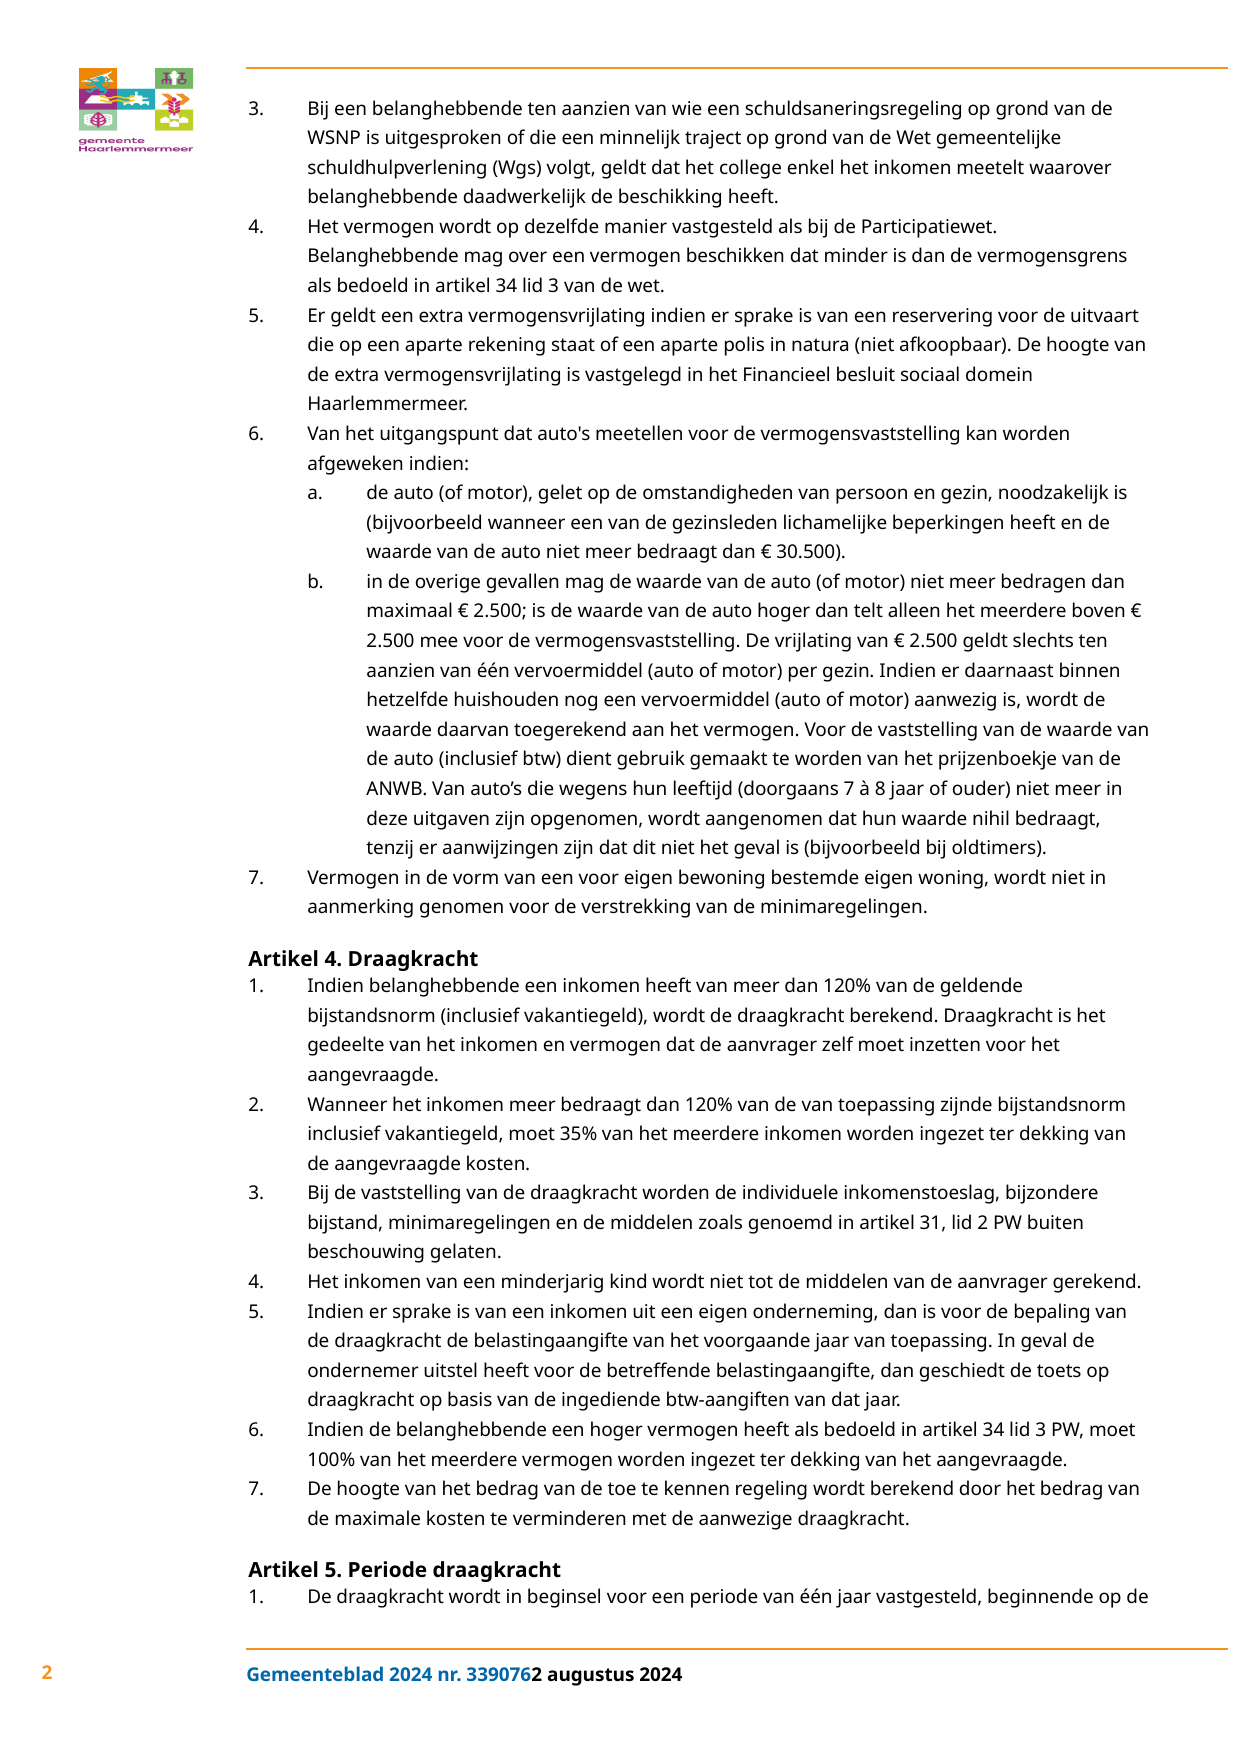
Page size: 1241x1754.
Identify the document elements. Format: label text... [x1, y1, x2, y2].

list de auto (of motor), gelet op de omstandigheden van persoon en gezin, noodzakelijk is (bijvoorbeeld wanneer een van de gezinsleden lichamelijke beperkingen heeft en de waarde van de auto niet meer bedraagt dan € 30.500). [307, 479, 1152, 564]
list Wanneer het inkomen meer bedraagt dan 120% van de van toepassing zijnde bijstandsnorm inclusief vakantiegeld, moet 35% van het meerdere inkomen worden ingezet ter dekking van de aangevraagde kosten. [248, 1091, 1152, 1176]
list Indien de belanghebbende een hoger vermogen heeft als bedoeld in artikel 34 lid 3 PW, moet 100% van het meerdere vermogen worden ingezet ter dekking van het aangevraagde. [248, 1416, 1152, 1471]
list Van het uitgangspunt dat auto's meetellen voor de vermogensvaststelling kan worden afgeweken indien: [248, 420, 1152, 476]
list Bij de vaststelling van de draagkracht worden de individuele inkomenstoeslag, bijzondere bijstand, minimaregelingen en de middelen zoals genoemd in artikel 31, lid 2 PW buiten beschouwing gelaten. [248, 1179, 1152, 1264]
list Er geldt een extra vermogensvrijlating indien er sprake is van een reservering voor de uitvaart die op een aparte rekening staat of een aparte polis in natura (niet afkoopbaar). De hoogte van de extra vermogensvrijlating is vastgelegd in het Financieel besluit sociaal domein Haarlemmermeer. [248, 302, 1152, 416]
list Het inkomen van een minderjarig kind wordt niet tot de middelen van de aanvrager gerekend. [248, 1268, 1152, 1294]
list Indien er sprake is van een inkomen uit een eigen onderneming, dan is voor de bepaling van de draagkracht de belastingaangifte van het voorgaande jaar van toepassing. In geval de ondernemer uitstel heeft voor de betreffende belastingaangifte, dan geschiedt de toets op draagkracht op basis van de ingediende btw-aangiften van dat jaar. [248, 1298, 1152, 1412]
list Indien belanghebbende een inkomen heeft van meer dan 120% van de geldende bijstandsnorm (inclusief vakantiegeld), wordt de draagkracht berekend. Draagkracht is het gedeelte van het inkomen en vermogen dat de aanvrager zelf moet inzetten voor het aangevraagde. [248, 972, 1152, 1087]
picture [41, 47, 231, 172]
text Artikel 5. Periode draagkracht [248, 1555, 1152, 1584]
list in de overige gevallen mag de waarde van de auto (of motor) niet meer bedragen dan maximaal € 2.500; is de waarde van de auto hoger dan telt alleen het meerdere boven € 2.500 mee voor de vermogensvaststelling. De vrijlating van € 2.500 geldt slechts ten aanzien van één vervoermiddel (auto of motor) per gezin. Indien er daarnaast binnen hetzelfde huishouden nog een vervoermiddel (auto of motor) aanwezig is, wordt de waarde daarvan toegerekend aan het vermogen. Voor de vaststelling van de waarde van de auto (inclusief btw) dient gebruik gemaakt te worden van het prijzenboekje van de ANWB. Van auto’s die wegens hun leeftijd (doorgaans 7 à 8 jaar of ouder) niet meer in deze uitgaven zijn opgenomen, wordt aangenomen dat hun waarde nihil bedraagt, tenzij er aanwijzingen zijn dat dit niet het geval is (bijvoorbeeld bij oldtimers). [307, 568, 1152, 860]
list Bij een belanghebbende ten aanzien van wie een schuldsaneringsregeling op grond van de WSNP is uitgesproken of die een minnelijk traject op grond van de Wet gemeentelijke schuldhulpverlening (Wgs) volgt, geldt dat het college enkel het inkomen meetelt waarover belanghebbende daadwerkelijk de beschikking heeft. [248, 95, 1152, 209]
list De hoogte van het bedrag van de toe te kennen regeling wordt berekend door het bedrag van de maximale kosten te verminderen met de aanwezige draagkracht. [248, 1475, 1152, 1531]
list De draagkracht wordt in beginsel voor een periode van één jaar vastgesteld, beginnende op de [248, 1584, 1152, 1609]
text Artikel 4. Draagkracht [248, 944, 1152, 972]
list Het vermogen wordt op dezelfde manier vastgesteld als bij de Participatiewet. Belanghebbende mag over een vermogen beschikken dat minder is dan de vermogensgrens als bedoeld in artikel 34 lid 3 van de wet. [248, 213, 1152, 298]
list Vermogen in de vorm van een voor eigen bewoning bestemde eigen woning, wordt niet in aanmerking genomen voor de verstrekking van de minimaregelingen. [248, 864, 1152, 919]
